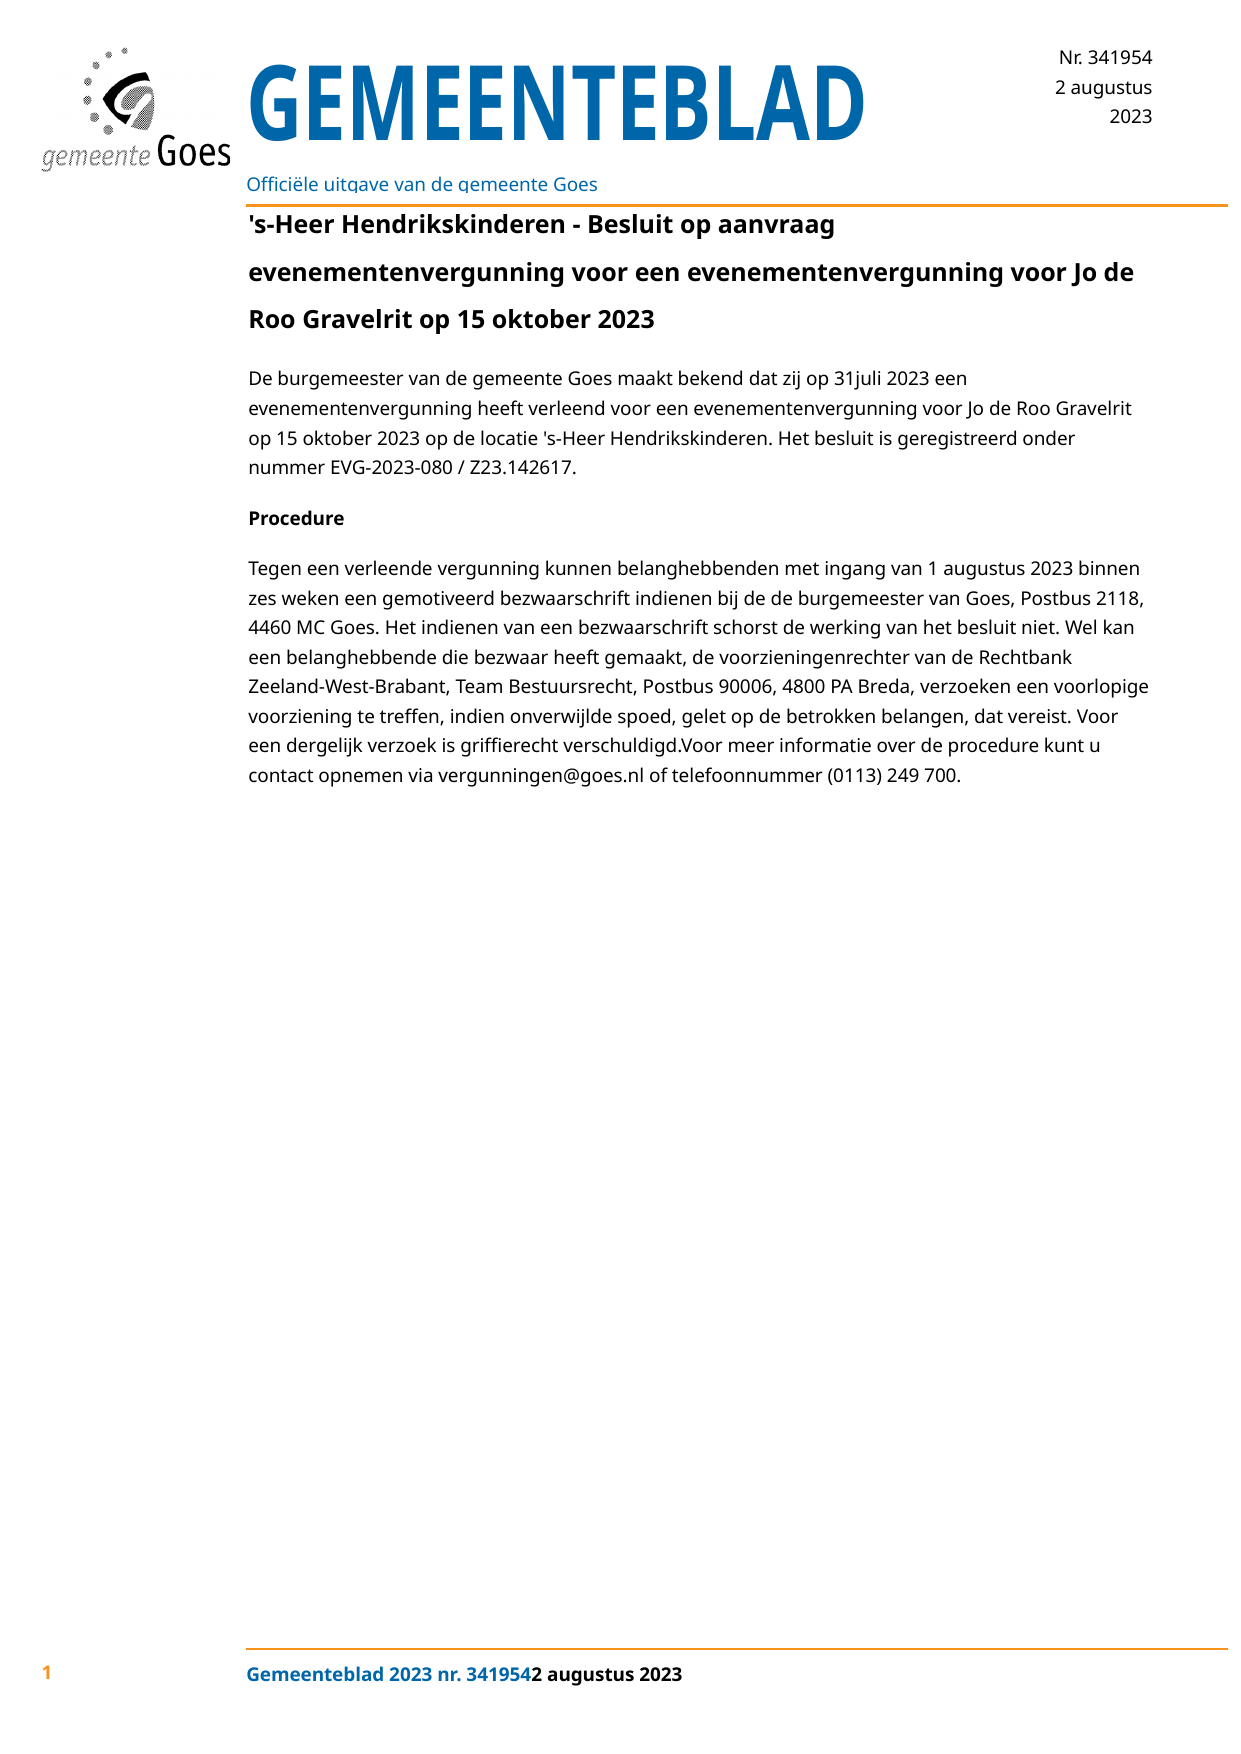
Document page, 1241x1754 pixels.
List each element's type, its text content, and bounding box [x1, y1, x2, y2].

text De burgemeester van de gemeente Goes maakt bekend dat zij op 31juli 2023 een evenementenvergunning heeft verleend voor een evenementenvergunning voor Jo de Roo Gravelrit op 15 oktober 2023 op de locatie 's-Heer Hendrikskinderen. Het besluit is geregistreerd onder nummer EVG-2023-080 / Z23.142617. [248, 366, 1152, 480]
text Procedure [248, 505, 1152, 530]
picture [41, 47, 231, 172]
text 's-Heer Hendrikskinderen - Besluit op aanvraag evenementenvergunning voor een evenementenvergunning voor Jo de Roo Gravelrit op 15 oktober 2023 [248, 207, 1152, 336]
text Tegen een verleende vergunning kunnen belanghebbenden met ingang van 1 augustus 2023 binnen zes weken een gemotiveerd bezwaarschrift indienen bij de de burgemeester van Goes, Postbus 2118, 4460 MC Goes. Het indienen van een bezwaarschrift schorst de werking van het besluit niet. Wel kan een belanghebbende die bezwaar heeft gemaakt, de voorzieningenrechter van de Rechtbank Zeeland-West-Brabant, Team Bestuursrecht, Postbus 90006, 4800 PA Breda, verzoeken een voorlopige voorziening te treffen, indien onverwijlde spoed, gelet op de betrokken belangen, dat vereist. Voor een dergelijk verzoek is griffierecht verschuldigd.Voor meer informatie over de procedure kunt u contact opnemen via vergunningen@goes.nl of telefoonnummer (0113) 249 700. [248, 555, 1152, 788]
